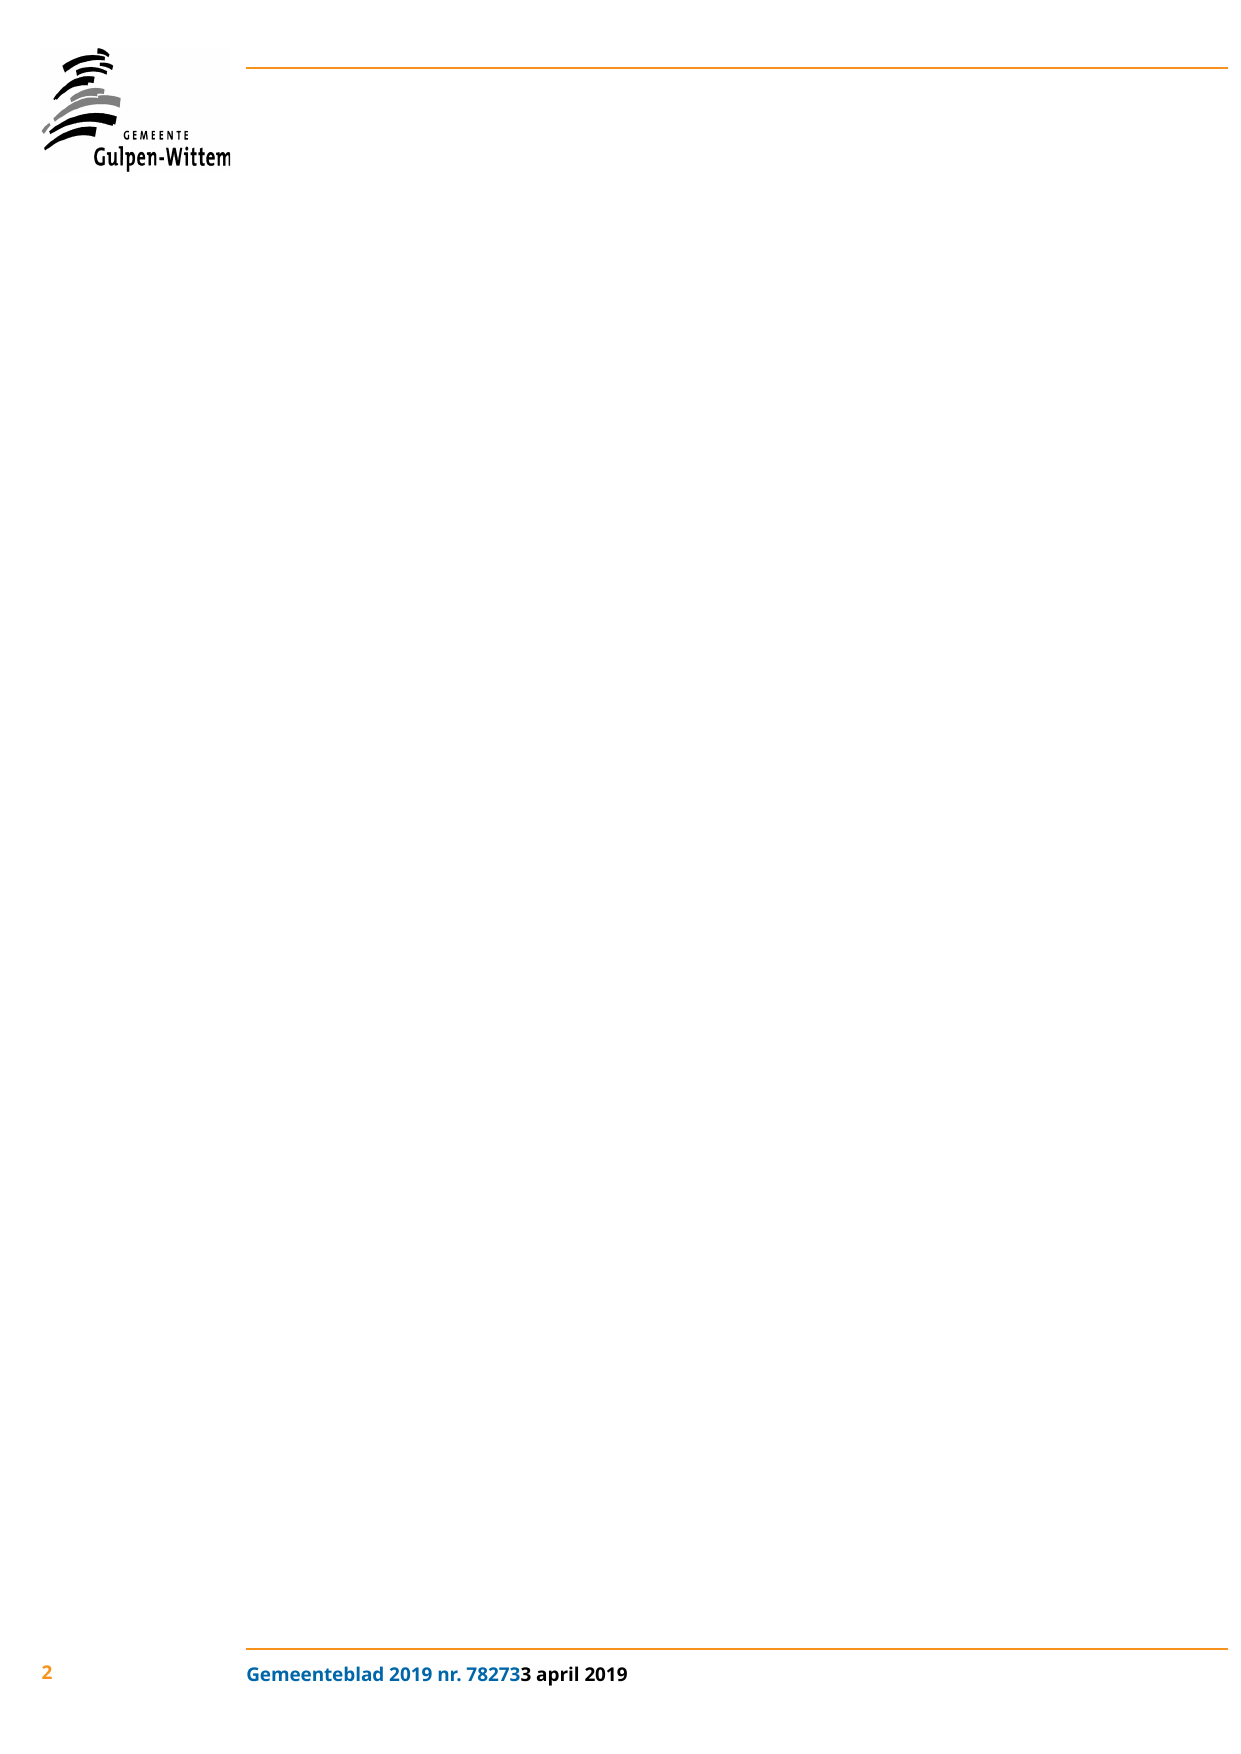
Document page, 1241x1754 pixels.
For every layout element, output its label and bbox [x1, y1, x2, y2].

picture [41, 47, 231, 172]
